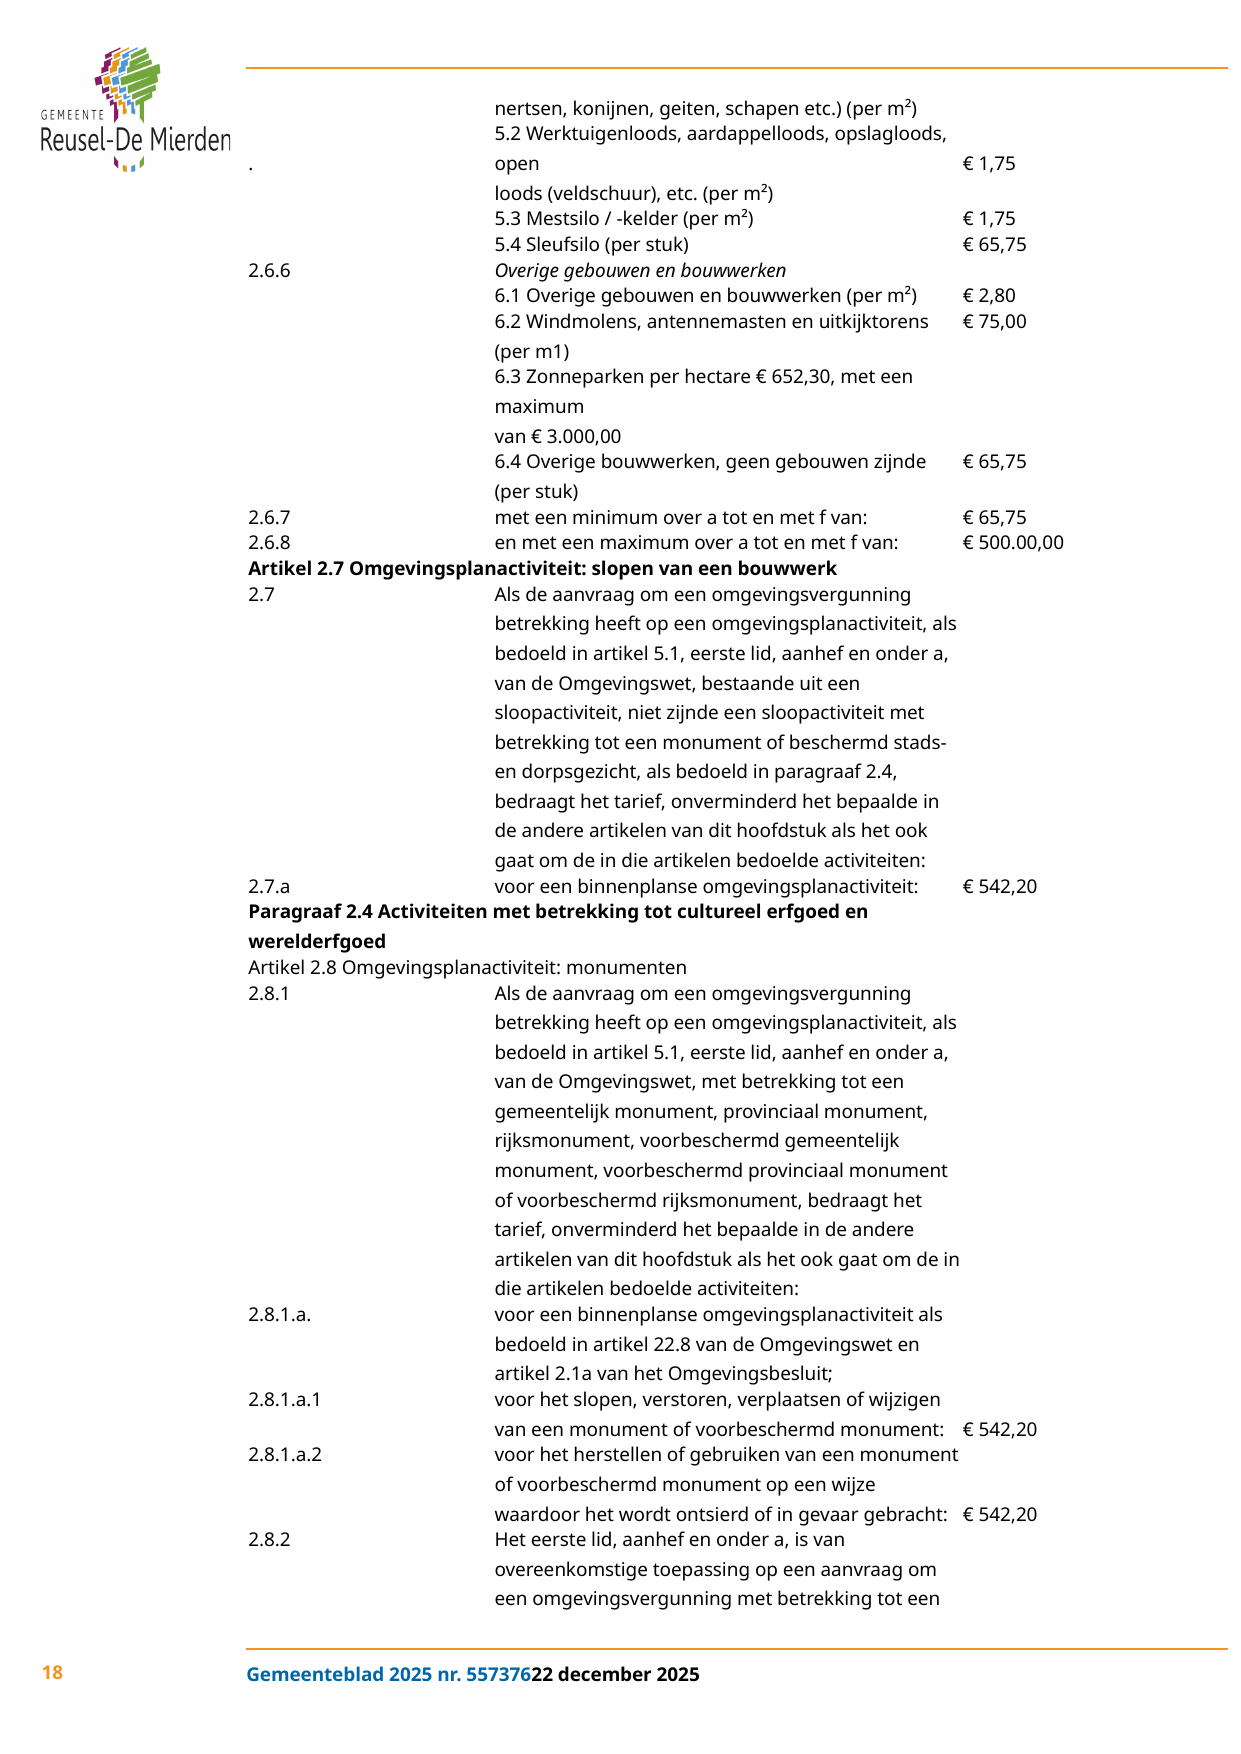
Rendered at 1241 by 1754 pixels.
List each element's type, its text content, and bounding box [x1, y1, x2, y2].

table_cell 2.8.1.a. [248, 1301, 494, 1386]
table_cell [248, 283, 494, 308]
table_cell 2.7 [248, 581, 494, 873]
table_cell 2.8.1.a.1 [248, 1386, 494, 1442]
table_cell € 542,20 [963, 1386, 1152, 1442]
table_cell 2.8.1 [248, 980, 494, 1301]
table_cell Paragraaf 2.4 Activiteiten met betrekking tot cultureel erfgoed en werelderfgoed [248, 899, 963, 954]
table_cell 2.8.1.a.2 [248, 1442, 494, 1526]
table_cell € 500.00,00 [963, 530, 1152, 555]
table_cell 2.6.7 [248, 504, 494, 529]
table_cell € 542,20 [963, 1442, 1152, 1526]
table_cell voor het herstellen of gebruiken van een monument of voorbeschermd monument op een wijze waardoor het wordt ontsierd of in gevaar gebracht: [494, 1442, 963, 1526]
table_cell € 542,20 [963, 873, 1152, 899]
table_cell [963, 257, 1152, 283]
table_cell [963, 95, 1152, 121]
table_cell 2.6.8 [248, 530, 494, 555]
table_cell [248, 231, 494, 257]
table_cell 2.8.2 [248, 1526, 494, 1611]
table_cell Overige gebouwen en bouwwerken [494, 257, 963, 283]
table_cell [963, 555, 1152, 581]
table_cell € 65,75 [963, 504, 1152, 529]
table_cell [963, 364, 1152, 448]
table_cell 6.4 Overige bouwwerken, geen gebouwen zijnde (per stuk) [494, 449, 963, 504]
table_cell 2.6.6 [248, 257, 494, 283]
table_cell . [248, 121, 494, 205]
table_cell nertsen, konijnen, geiten, schapen etc.) (per m²) [494, 95, 963, 121]
table_cell € 65,75 [963, 449, 1152, 504]
table_cell [963, 980, 1152, 1301]
picture [41, 47, 231, 172]
table_cell Als de aanvraag om een omgevingsvergunning betrekking heeft op een omgevingsplanactiviteit, als bedoeld in artikel 5.1, eerste lid, aanhef en onder a, van de Omgevingswet, bestaande uit een sloopactiviteit, niet zijnde een sloopactiviteit met betrekking tot een monument of beschermd stads- en dorpsgezicht, als bedoeld in paragraaf 2.4, bedraagt het tarief, onverminderd het bepaalde in de andere artikelen van dit hoofdstuk als het ook gaat om de in die artikelen bedoelde activiteiten: [494, 581, 963, 873]
table_cell [248, 95, 494, 121]
table_cell Artikel 2.8 Omgevingsplanactiviteit: monumenten [248, 954, 963, 980]
table_cell € 65,75 [963, 231, 1152, 257]
table_cell voor een binnenplanse omgevingsplanactiviteit: [494, 873, 963, 899]
table_cell 5.4 Sleufsilo (per stuk) [494, 231, 963, 257]
table_cell Het eerste lid, aanhef en onder a, is van overeenkomstige toepassing op een aanvraag om een omgevingsvergunning met betrekking tot een [494, 1526, 963, 1611]
table_cell 6.1 Overige gebouwen en bouwwerken (per m²) [494, 283, 963, 308]
table_cell [248, 308, 494, 364]
table_cell 2.7.a [248, 873, 494, 899]
table_cell € 2,80 [963, 283, 1152, 308]
table_cell [963, 1301, 1152, 1386]
table_cell € 1,75 [963, 205, 1152, 231]
table_cell [248, 205, 494, 231]
table_cell [248, 449, 494, 504]
table_cell 6.3 Zonneparken per hectare € 652,30, met een maximum van € 3.000,00 [494, 364, 963, 448]
table_cell Artikel 2.7 Omgevingsplanactiviteit: slopen van een bouwwerk [248, 555, 963, 581]
table_cell Als de aanvraag om een omgevingsvergunning betrekking heeft op een omgevingsplanactiviteit, als bedoeld in artikel 5.1, eerste lid, aanhef en onder a, van de Omgevingswet, met betrekking tot een gemeentelijk monument, provinciaal monument, rijksmonument, voorbeschermd gemeentelijk monument, voorbeschermd provinciaal monument of voorbeschermd rijksmonument, bedraagt het tarief, onverminderd het bepaalde in de andere artikelen van dit hoofdstuk als het ook gaat om de in die artikelen bedoelde activiteiten: [494, 980, 963, 1301]
table_cell voor een binnenplanse omgevingsplanactiviteit als bedoeld in artikel 22.8 van de Omgevingswet en artikel 2.1a van het Omgevingsbesluit; [494, 1301, 963, 1386]
table_cell [963, 954, 1152, 980]
table_cell en met een maximum over a tot en met f van: [494, 530, 963, 555]
table_cell 5.2 Werktuigenloods, aardappelloods, opslagloods, open loods (veldschuur), etc. (per m²) [494, 121, 963, 205]
table_cell [963, 581, 1152, 873]
table_cell 5.3 Mestsilo / -kelder (per m²) [494, 205, 963, 231]
table_cell [963, 899, 1152, 954]
table_cell 6.2 Windmolens, antennemasten en uitkijktorens (per m1) [494, 308, 963, 364]
table_cell € 75,00 [963, 308, 1152, 364]
table_cell voor het slopen, verstoren, verplaatsen of wijzigen van een monument of voorbeschermd monument: [494, 1386, 963, 1442]
table_cell met een minimum over a tot en met f van: [494, 504, 963, 529]
table_cell [963, 1526, 1152, 1611]
table_cell [248, 364, 494, 448]
table_cell € 1,75 [963, 121, 1152, 205]
